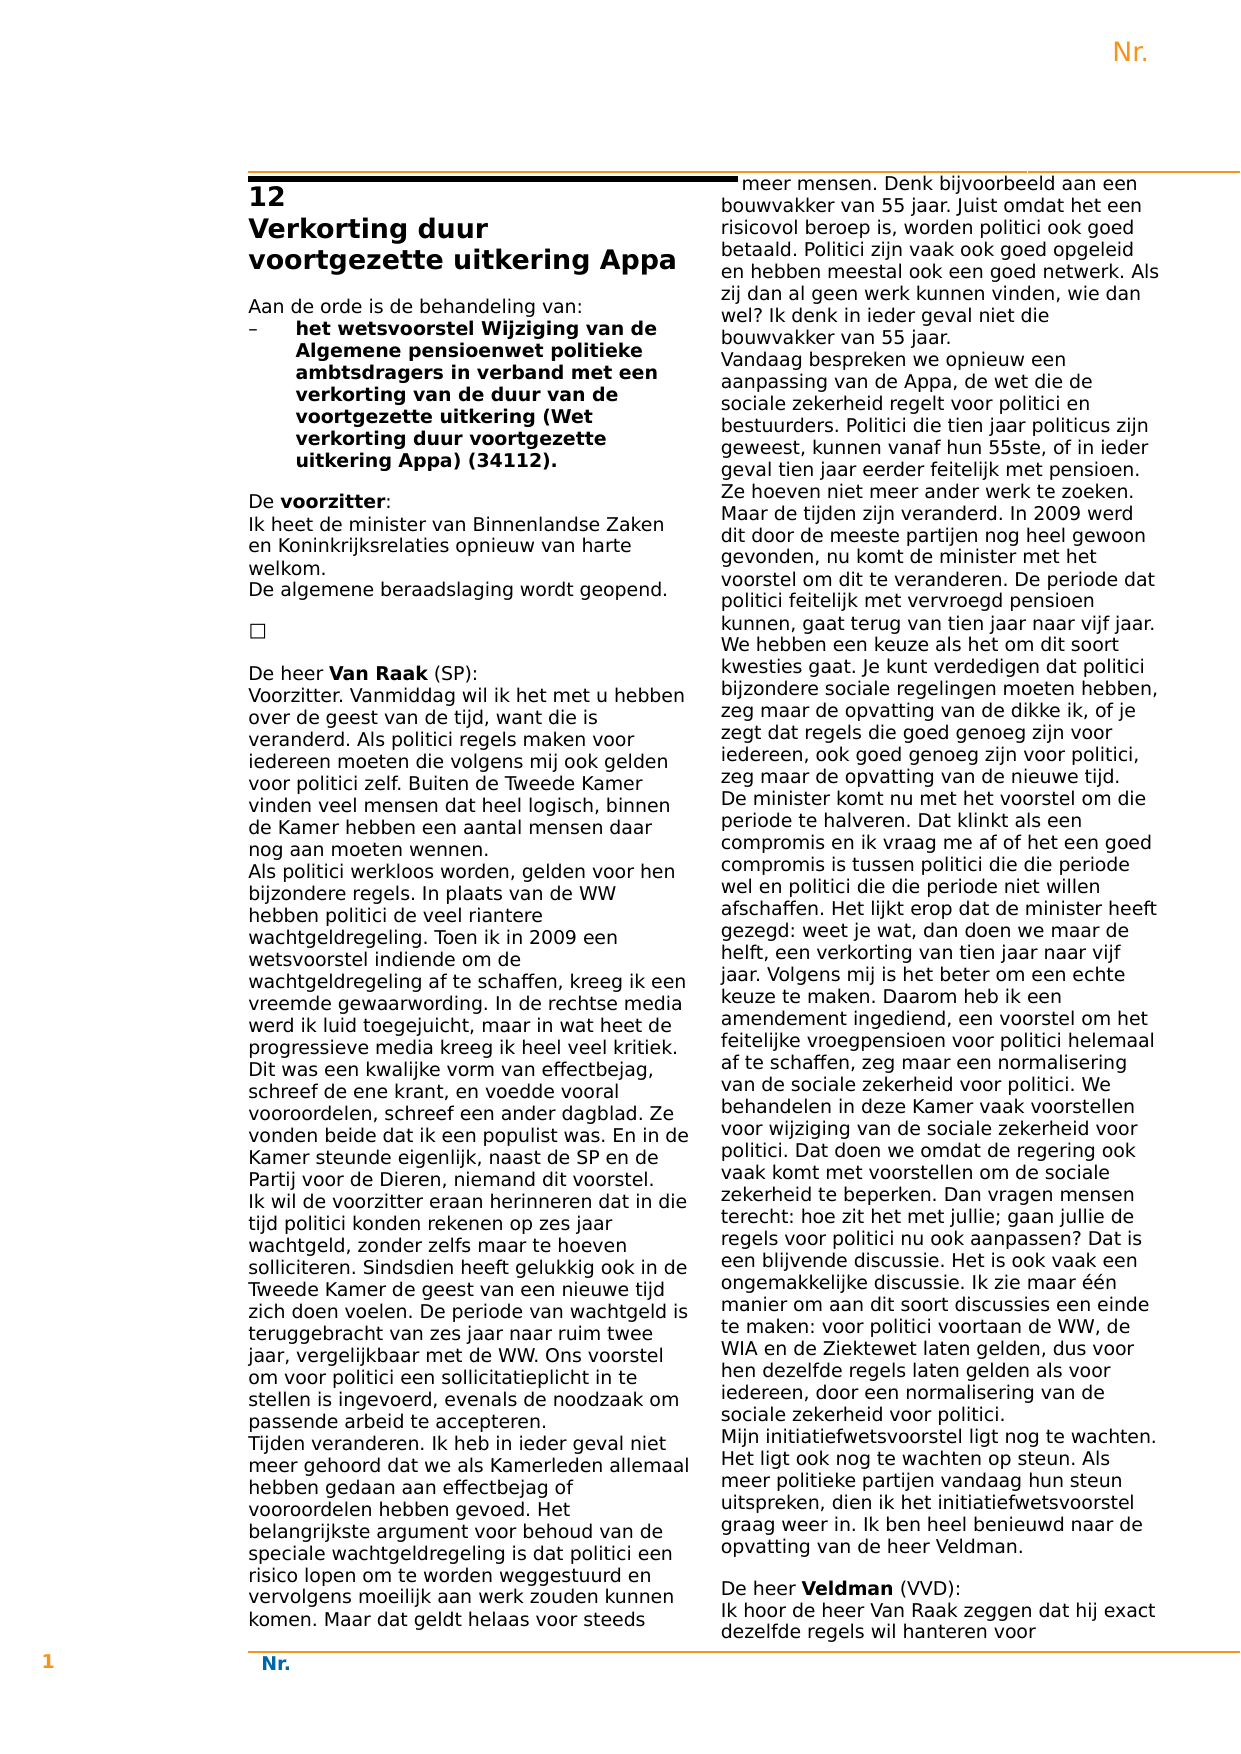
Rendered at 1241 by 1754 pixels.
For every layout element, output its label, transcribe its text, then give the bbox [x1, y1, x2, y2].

text ⬜ [248, 621, 691, 643]
text De minister komt nu met het voorstel om die periode te halveren. Dat klinkt als een compromis en ik vraag me af of het een goed compromis is tussen politici die die periode wel en politici die die periode niet willen afschaffen. Het lijkt erop dat de minister heeft gezegd: weet je wat, dan doen we maar de helft, een verkorting van tien jaar naar vijf jaar. Volgens mij is het beter om een echte keuze te maken. Daarom heb ik een amendement ingediend, een voorstel om het feitelijke vroegpensioen voor politici helemaal af te schaffen, zeg maar een normalisering van de sociale zekerheid voor politici. We behandelen in deze Kamer vaak voorstellen voor wijziging van de sociale zekerheid voor politici. Dat doen we omdat de regering ook vaak komt met voorstellen om de sociale zekerheid te beperken. Dan vragen mensen terecht: hoe zit het met jullie; gaan jullie de regels voor politici nu ook aanpassen? Dat is een blijvende discussie. Het is ook vaak een ongemakkelijke discussie. Ik zie maar één manier om aan dit soort discussies een einde te maken: voor politici voortaan de WW, de WIA en de Ziektewet laten gelden, dus voor hen dezelfde regels laten gelden als voor iedereen, door een normalisering van de sociale zekerheid voor politici. [721, 788, 1163, 1426]
text Ik wil de voorzitter eraan herinneren dat in die tijd politici konden rekenen op zes jaar wachtgeld, zonder zelfs maar te hoeven solliciteren. Sindsdien heeft gelukkig ook in de Tweede Kamer de geest van een nieuwe tijd zich doen voelen. De periode van wachtgeld is teruggebracht van zes jaar naar ruim twee jaar, vergelijkbaar met de WW. Ons voorstel om voor politici een sollicitatieplicht in te stellen is ingevoerd, evenals de noodzaak om passende arbeid te accepteren. [248, 1191, 691, 1433]
title 12 Verkorting duur voortgezette uitkering Appa [248, 182, 691, 276]
text Tijden veranderen. Ik heb in ieder geval niet meer gehoord dat we als Kamerleden allemaal hebben gedaan aan effectbejag of vooroordelen hebben gevoed. Het belangrijkste argument voor behoud van de speciale wachtgeldregeling is dat politici een risico lopen om te worden weggestuurd en vervolgens moeilijk aan werk zouden kunnen komen. Maar dat geldt helaas voor steeds [248, 1433, 691, 1630]
text meer mensen. Denk bijvoorbeeld aan een bouwvakker van 55 jaar. Juist omdat het een risicovol beroep is, worden politici ook goed betaald. Politici zijn vaak ook goed opgeleid en hebben meestal ook een goed netwerk. Als zij dan al geen werk kunnen vinden, wie dan wel? Ik denk in ieder geval niet die bouwvakker van 55 jaar. [721, 173, 1163, 349]
text Vandaag bespreken we opnieuw een aanpassing van de Appa, de wet die de sociale zekerheid regelt voor politici en bestuurders. Politici die tien jaar politicus zijn geweest, kunnen vanaf hun 55ste, of in ieder geval tien jaar eerder feitelijk met pensioen. Ze hoeven niet meer ander werk te zoeken. Maar de tijden zijn veranderd. In 2009 werd dit door de meeste partijen nog heel gewoon gevonden, nu komt de minister met het voorstel om dit te veranderen. De periode dat politici feitelijk met vervroegd pensioen kunnen, gaat terug van tien jaar naar vijf jaar. [721, 349, 1163, 634]
text Mijn initiatiefwetsvoorstel ligt nog te wachten. Het ligt ook nog te wachten op steun. Als meer politieke partijen vandaag hun steun uitspreken, dien ik het initiatiefwetsvoorstel graag weer in. Ik ben heel benieuwd naar de opvatting van de heer Veldman. [721, 1426, 1163, 1557]
text Voorzitter. Vanmiddag wil ik het met u hebben over de geest van de tijd, want die is veranderd. Als politici regels maken voor iedereen moeten die volgens mij ook gelden voor politici zelf. Buiten de Tweede Kamer vinden veel mensen dat heel logisch, binnen de Kamer hebben een aantal mensen daar nog aan moeten wennen. [248, 685, 691, 861]
text Als politici werkloos worden, gelden voor hen bijzondere regels. In plaats van de WW hebben politici de veel riantere wachtgeldregeling. Toen ik in 2009 een wetsvoorstel indiende om de wachtgeldregeling af te schaffen, kreeg ik een vreemde gewaarwording. In de rechtse media werd ik luid toegejuicht, maar in wat heet de progressieve media kreeg ik heel veel kritiek. Dit was een kwalijke vorm van effectbejag, schreef de ene krant, en voedde vooral vooroordelen, schreef een ander dagblad. Ze vonden beide dat ik een populist was. En in de Kamer steunde eigenlijk, naast de SP en de Partij voor de Dieren, niemand dit voorstel. [248, 861, 691, 1191]
text Ik hoor de heer Van Raak zeggen dat hij exact dezelfde regels wil hanteren voor [721, 1599, 1163, 1643]
list het wetsvoorstel Wijziging van de Algemene pensioenwet politieke ambtsdragers in verband met een verkorting van de duur van de voortgezette uitkering (Wet verkorting duur voortgezette uitkering Appa) (34112). [248, 318, 691, 471]
text De voorzitter: [248, 491, 691, 513]
text De heer Veldman (VVD): [721, 1577, 1163, 1599]
text We hebben een keuze als het om dit soort kwesties gaat. Je kunt verdedigen dat politici bijzondere sociale regelingen moeten hebben, zeg maar de opvatting van de dikke ik, of je zegt dat regels die goed genoeg zijn voor iedereen, ook goed genoeg zijn voor politici, zeg maar de opvatting van de nieuwe tijd. [721, 634, 1163, 788]
text De heer Van Raak (SP): [248, 663, 691, 685]
text De algemene beraadslaging wordt geopend. [248, 579, 691, 601]
text Ik heet de minister van Binnenlandse Zaken en Koninkrijksrelaties opnieuw van harte welkom. [248, 513, 691, 579]
text Aan de orde is de behandeling van: [248, 296, 691, 318]
